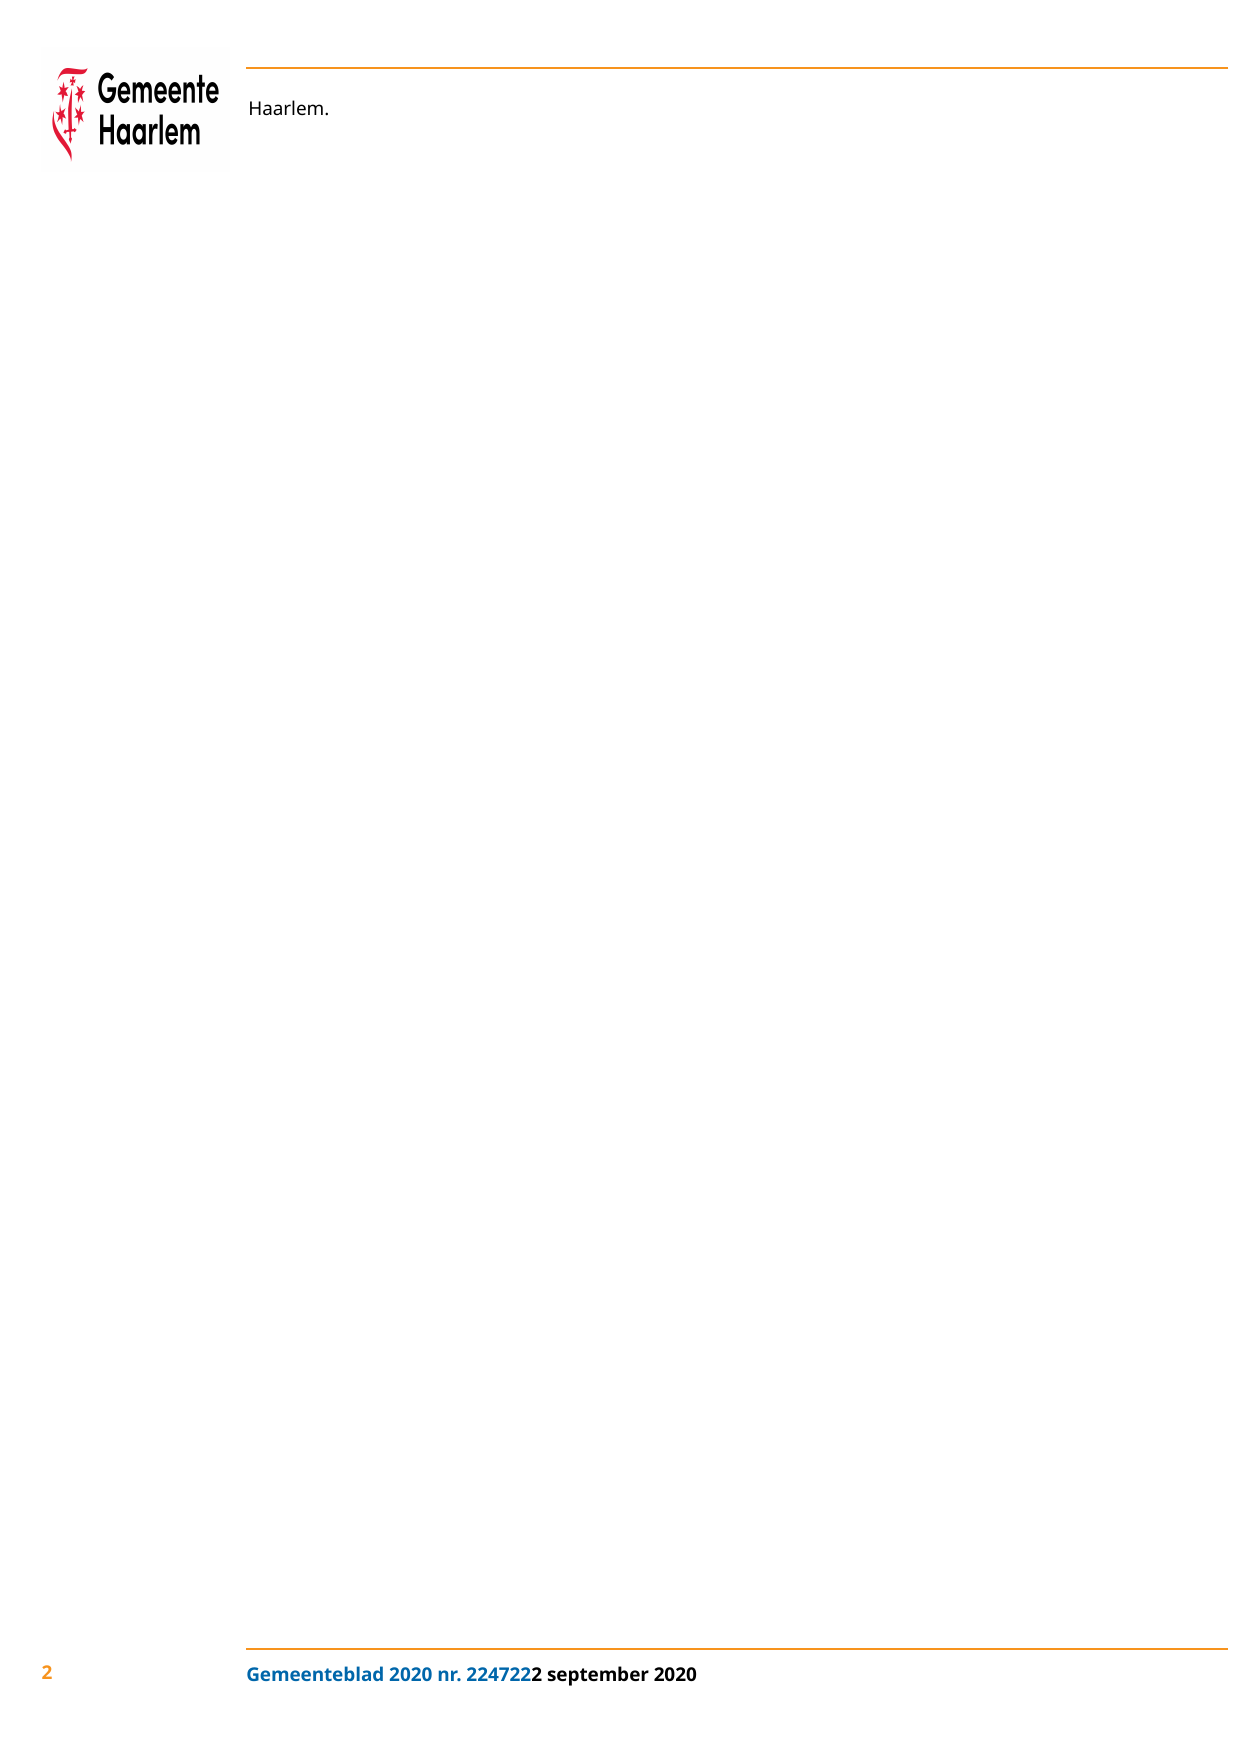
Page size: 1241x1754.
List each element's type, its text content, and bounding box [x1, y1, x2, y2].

picture [41, 47, 231, 172]
text Haarlem. [248, 95, 1152, 121]
